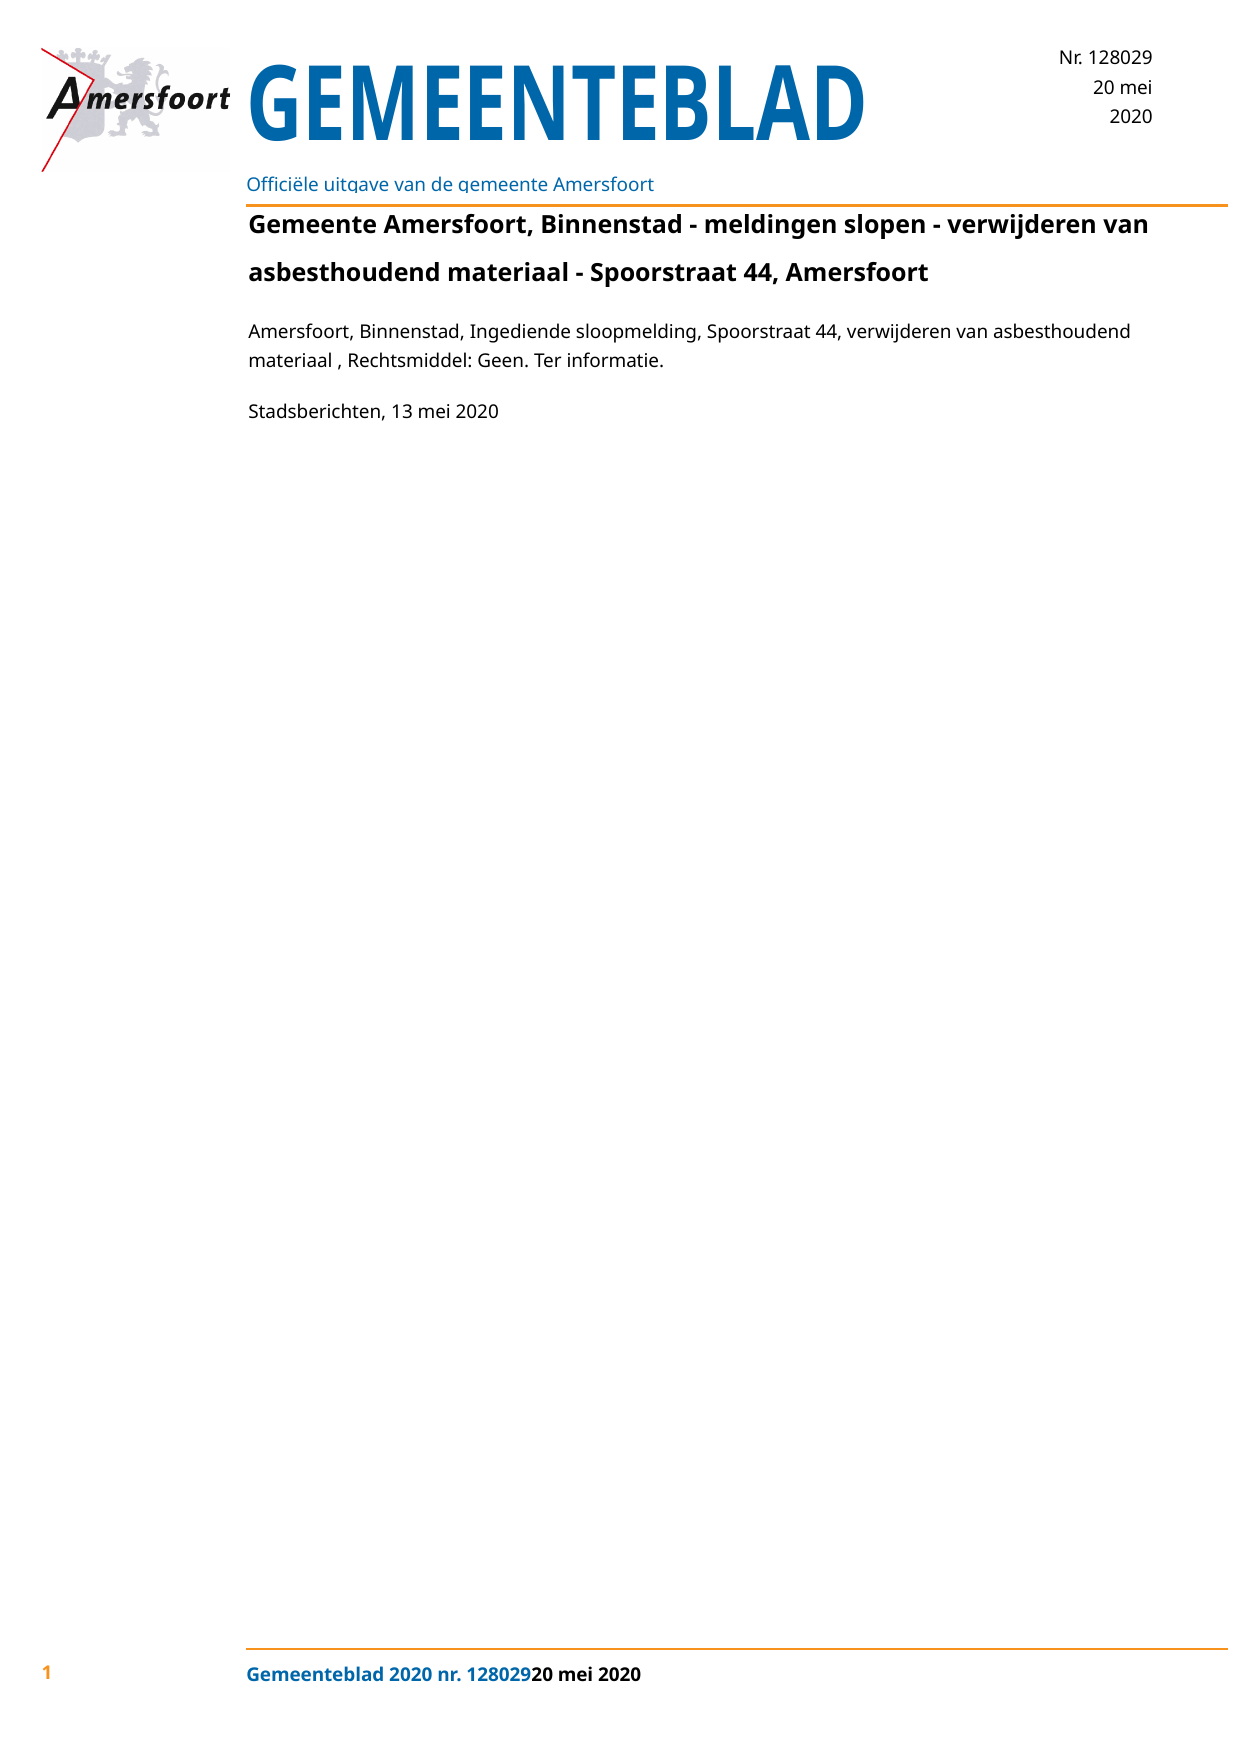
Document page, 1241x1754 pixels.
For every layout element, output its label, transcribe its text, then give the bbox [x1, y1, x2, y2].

text Gemeente Amersfoort, Binnenstad - meldingen slopen - verwijderen van asbesthoudend materiaal - Spoorstraat 44, Amersfoort [248, 207, 1152, 288]
text Stadsberichten, 13 mei 2020 [248, 398, 1152, 424]
picture [41, 47, 231, 172]
text Amersfoort, Binnenstad, Ingediende sloopmelding, Spoorstraat 44, verwijderen van asbesthoudend materiaal , Rechtsmiddel: Geen. Ter informatie. [248, 318, 1152, 373]
